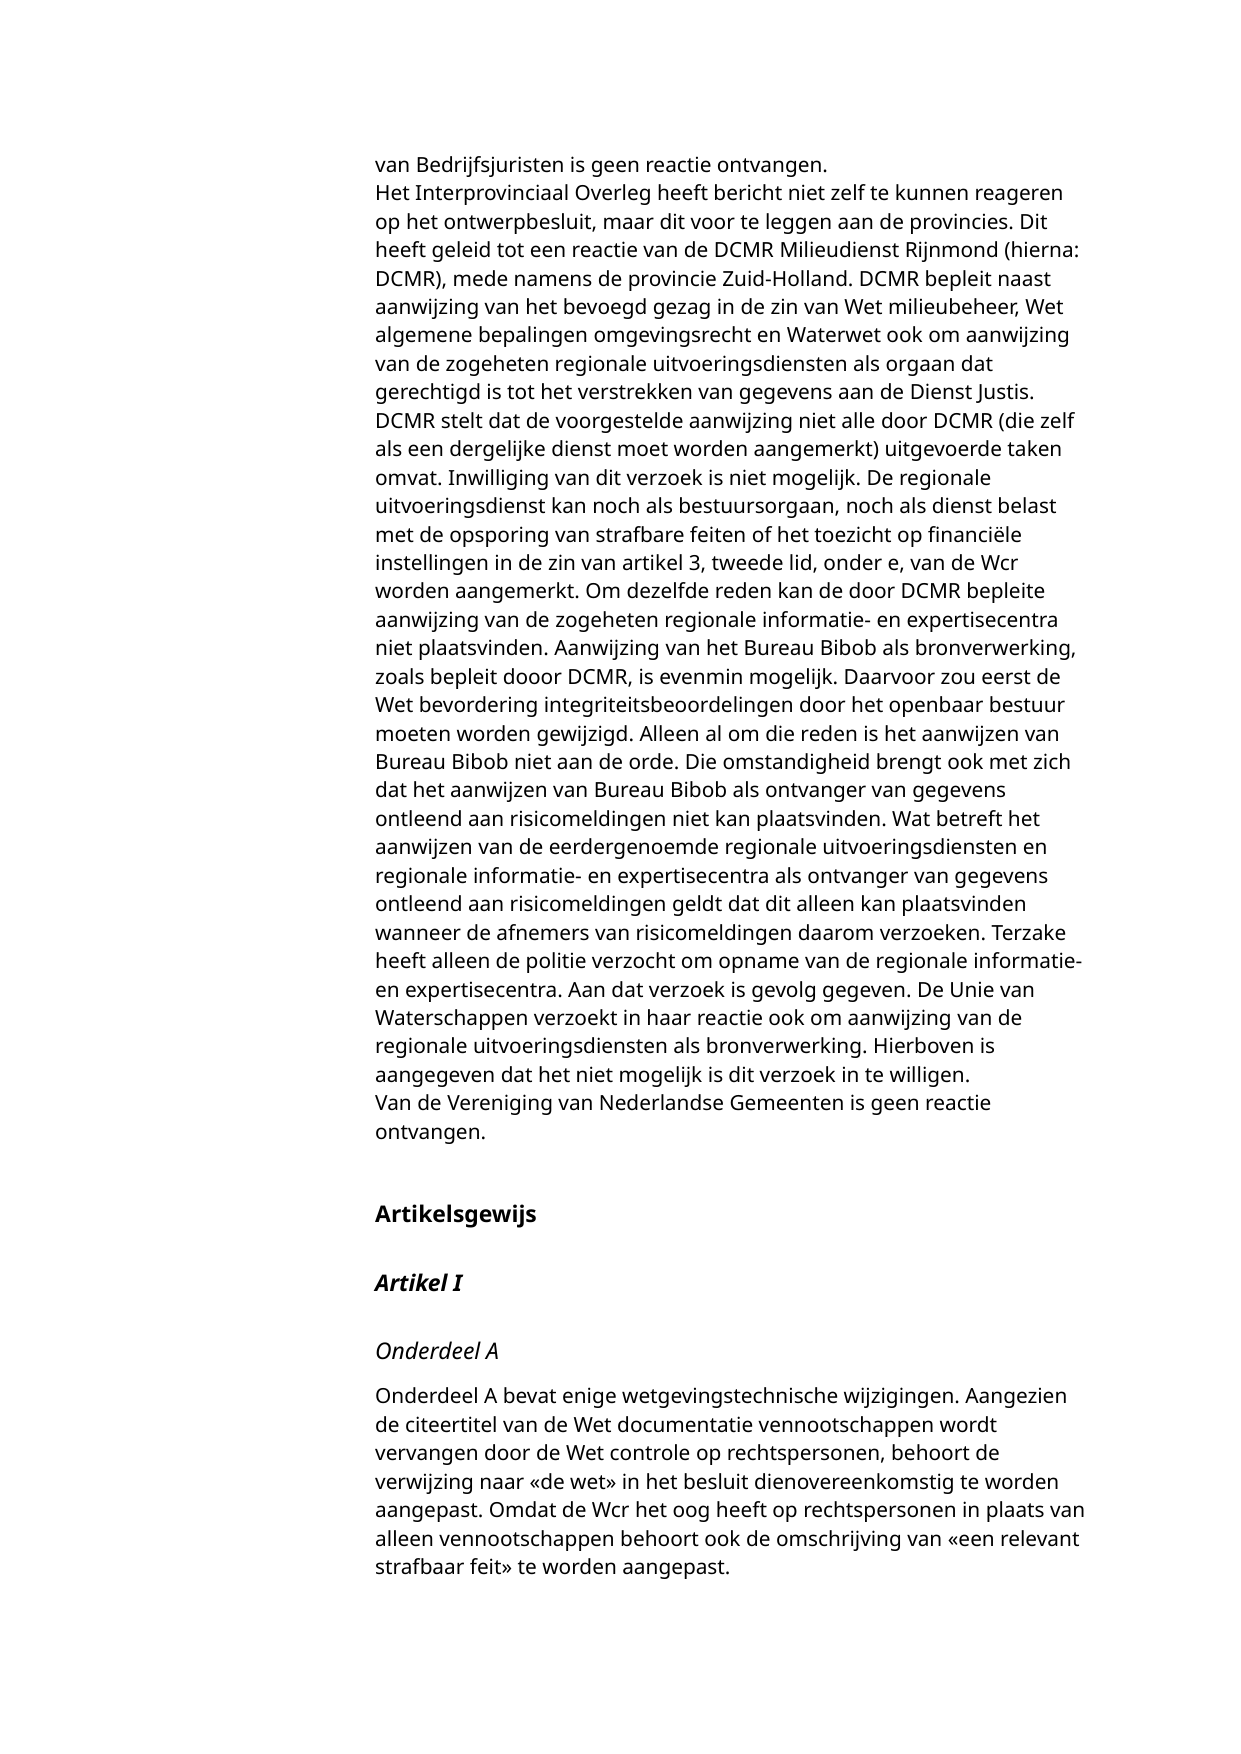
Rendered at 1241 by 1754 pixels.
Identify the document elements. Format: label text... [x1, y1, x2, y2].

subtitle Onderdeel A [375, 1335, 1090, 1367]
text Van de Vereniging van Nederlandse Gemeenten is geen reactie ontvangen. [375, 1088, 1090, 1145]
subtitle Artikelsgewijs [375, 1198, 1090, 1229]
text van Bedrijfsjuristen is geen reactie ontvangen. [375, 150, 1090, 178]
subtitle Artikel I [375, 1267, 1090, 1298]
text Het Interprovinciaal Overleg heeft bericht niet zelf te kunnen reageren op het ontwerpbesluit, maar dit voor te leggen aan de provincies. Dit heeft geleid tot een reactie van de DCMR Milieudienst Rijnmond (hierna: DCMR), mede namens de provincie Zuid-Holland. DCMR bepleit naast aanwijzing van het bevoegd gezag in de zin van Wet milieubeheer, Wet algemene bepalingen omgevingsrecht en Waterwet ook om aanwijzing van de zogeheten regionale uitvoeringsdiensten als orgaan dat gerechtigd is tot het verstrekken van gegevens aan de Dienst Justis. DCMR stelt dat de voorgestelde aanwijzing niet alle door DCMR (die zelf als een dergelijke dienst moet worden aangemerkt) uitgevoerde taken omvat. Inwilliging van dit verzoek is niet mogelijk. De regionale uitvoeringsdienst kan noch als bestuursorgaan, noch als dienst belast met de opsporing van strafbare feiten of het toezicht op financiële instellingen in de zin van artikel 3, tweede lid, onder e, van de Wcr worden aangemerkt. Om dezelfde reden kan de door DCMR bepleite aanwijzing van de zogeheten regionale informatie- en expertisecentra niet plaatsvinden. Aanwijzing van het Bureau Bibob als bronverwerking, zoals bepleit dooor DCMR, is evenmin mogelijk. Daarvoor zou eerst de Wet bevordering integriteitsbeoordelingen door het openbaar bestuur moeten worden gewijzigd. Alleen al om die reden is het aanwijzen van Bureau Bibob niet aan de orde. Die omstandigheid brengt ook met zich dat het aanwijzen van Bureau Bibob als ontvanger van gegevens ontleend aan risicomeldingen niet kan plaatsvinden. Wat betreft het aanwijzen van de eerdergenoemde regionale uitvoeringsdiensten en regionale informatie- en expertisecentra als ontvanger van gegevens ontleend aan risicomeldingen geldt dat dit alleen kan plaatsvinden wanneer de afnemers van risicomeldingen daarom verzoeken. Terzake heeft alleen de politie verzocht om opname van de regionale informatie- en expertisecentra. Aan dat verzoek is gevolg gegeven. De Unie van Waterschappen verzoekt in haar reactie ook om aanwijzing van de regionale uitvoeringsdiensten als bronverwerking. Hierboven is aangegeven dat het niet mogelijk is dit verzoek in te willigen. [375, 178, 1090, 1088]
text Onderdeel A bevat enige wetgevingstechnische wijzigingen. Aangezien de citeertitel van de Wet documentatie vennootschappen wordt vervangen door de Wet controle op rechtspersonen, behoort de verwijzing naar «de wet» in het besluit dienovereenkomstig te worden aangepast. Omdat de Wcr het oog heeft op rechtspersonen in plaats van alleen vennootschappen behoort ook de omschrijving van «een relevant strafbaar feit» te worden aangepast. [375, 1382, 1090, 1581]
